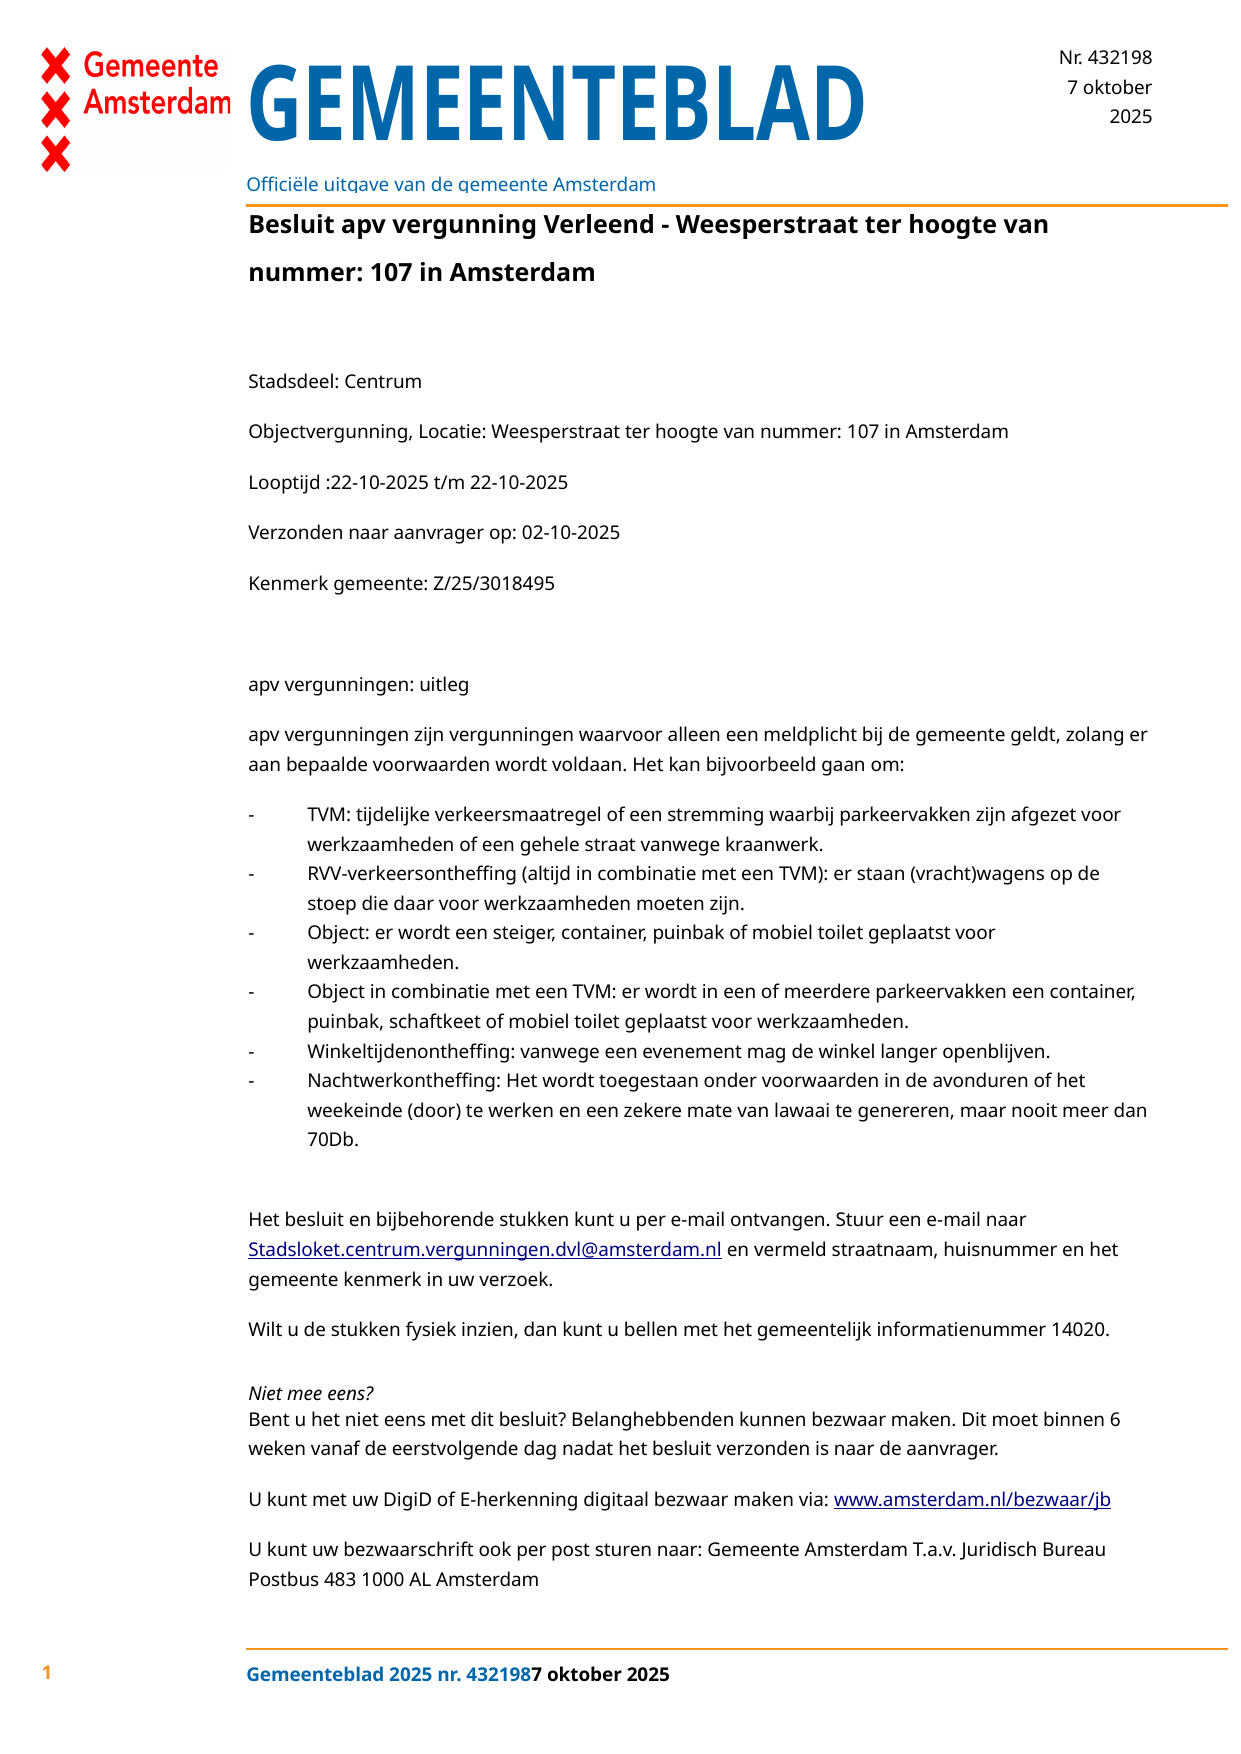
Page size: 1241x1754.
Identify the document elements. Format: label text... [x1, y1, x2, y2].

list Object: er wordt een steiger, container, puinbak of mobiel toilet geplaatst voor werkzaamheden. [248, 919, 1152, 975]
text U kunt uw bezwaarschrift ook per post sturen naar: Gemeente Amsterdam T.a.v. Juridisch Bureau Postbus 483 1000 AL Amsterdam [248, 1536, 1152, 1592]
list Nachtwerkontheffing: Het wordt toegestaan onder voorwaarden in de avonduren of het weekeinde (door) te werken en een zekere mate van lawaai te genereren, maar nooit meer dan 70Db. [248, 1067, 1152, 1152]
text Bent u het niet eens met dit besluit? Belanghebbenden kunnen bezwaar maken. Dit moet binnen 6 weken vanaf de eerstvolgende dag nadat het besluit verzonden is naar de aanvrager. [248, 1406, 1152, 1461]
text apv vergunningen zijn vergunningen waarvoor alleen een meldplicht bij de gemeente geldt, zolang er aan bepaalde voorwaarden wordt voldaan. Het kan bijvoorbeeld gaan om: [248, 721, 1152, 777]
text Wilt u de stukken fysiek inzien, dan kunt u bellen met het gemeentelijk informatienummer 14020. [248, 1316, 1152, 1342]
text apv vergunningen: uitleg [248, 671, 1152, 697]
text Objectvergunning, Locatie: Weesperstraat ter hoogte van nummer: 107 in Amsterdam [248, 419, 1152, 444]
text Stadsdeel: Centrum [248, 368, 1152, 394]
text Het besluit en bijbehorende stukken kunt u per e-mail ontvangen. Stuur een e-mail naar Stadsloket.centrum.vergunningen.dvl@amsterdam.nl en vermeld straatnaam, huisnummer en het gemeente kenmerk in uw verzoek. [248, 1207, 1152, 1292]
list Winkeltijdenontheffing: vanwege een evenement mag de winkel langer openblijven. [248, 1038, 1152, 1064]
picture [41, 47, 231, 172]
list TVM: tijdelijke verkeersmaatregel of een stremming waarbij parkeervakken zijn afgezet voor werkzaamheden of een gehele straat vanwege kraanwerk. [248, 801, 1152, 857]
text Kenmerk gemeente: Z/25/3018495 [248, 570, 1152, 596]
list RVV-verkeersontheffing (altijd in combinatie met een TVM): er staan (vracht)wagens op de stoep die daar voor werkzaamheden moeten zijn. [248, 860, 1152, 916]
text U kunt met uw DigiD of E-herkenning digitaal bezwaar maken via: www.amsterdam.nl/bezwaar/jb [248, 1486, 1152, 1512]
text Besluit apv vergunning Verleend - Weesperstraat ter hoogte van nummer: 107 in Amsterdam [248, 207, 1152, 288]
text Niet mee eens? [248, 1380, 1152, 1406]
list Object in combinatie met een TVM: er wordt in een of meerdere parkeervakken een container, puinbak, schaftkeet of mobiel toilet geplaatst voor werkzaamheden. [248, 979, 1152, 1034]
text Looptijd :22-10-2025 t/m 22-10-2025 [248, 469, 1152, 495]
text Verzonden naar aanvrager op: 02-10-2025 [248, 519, 1152, 545]
